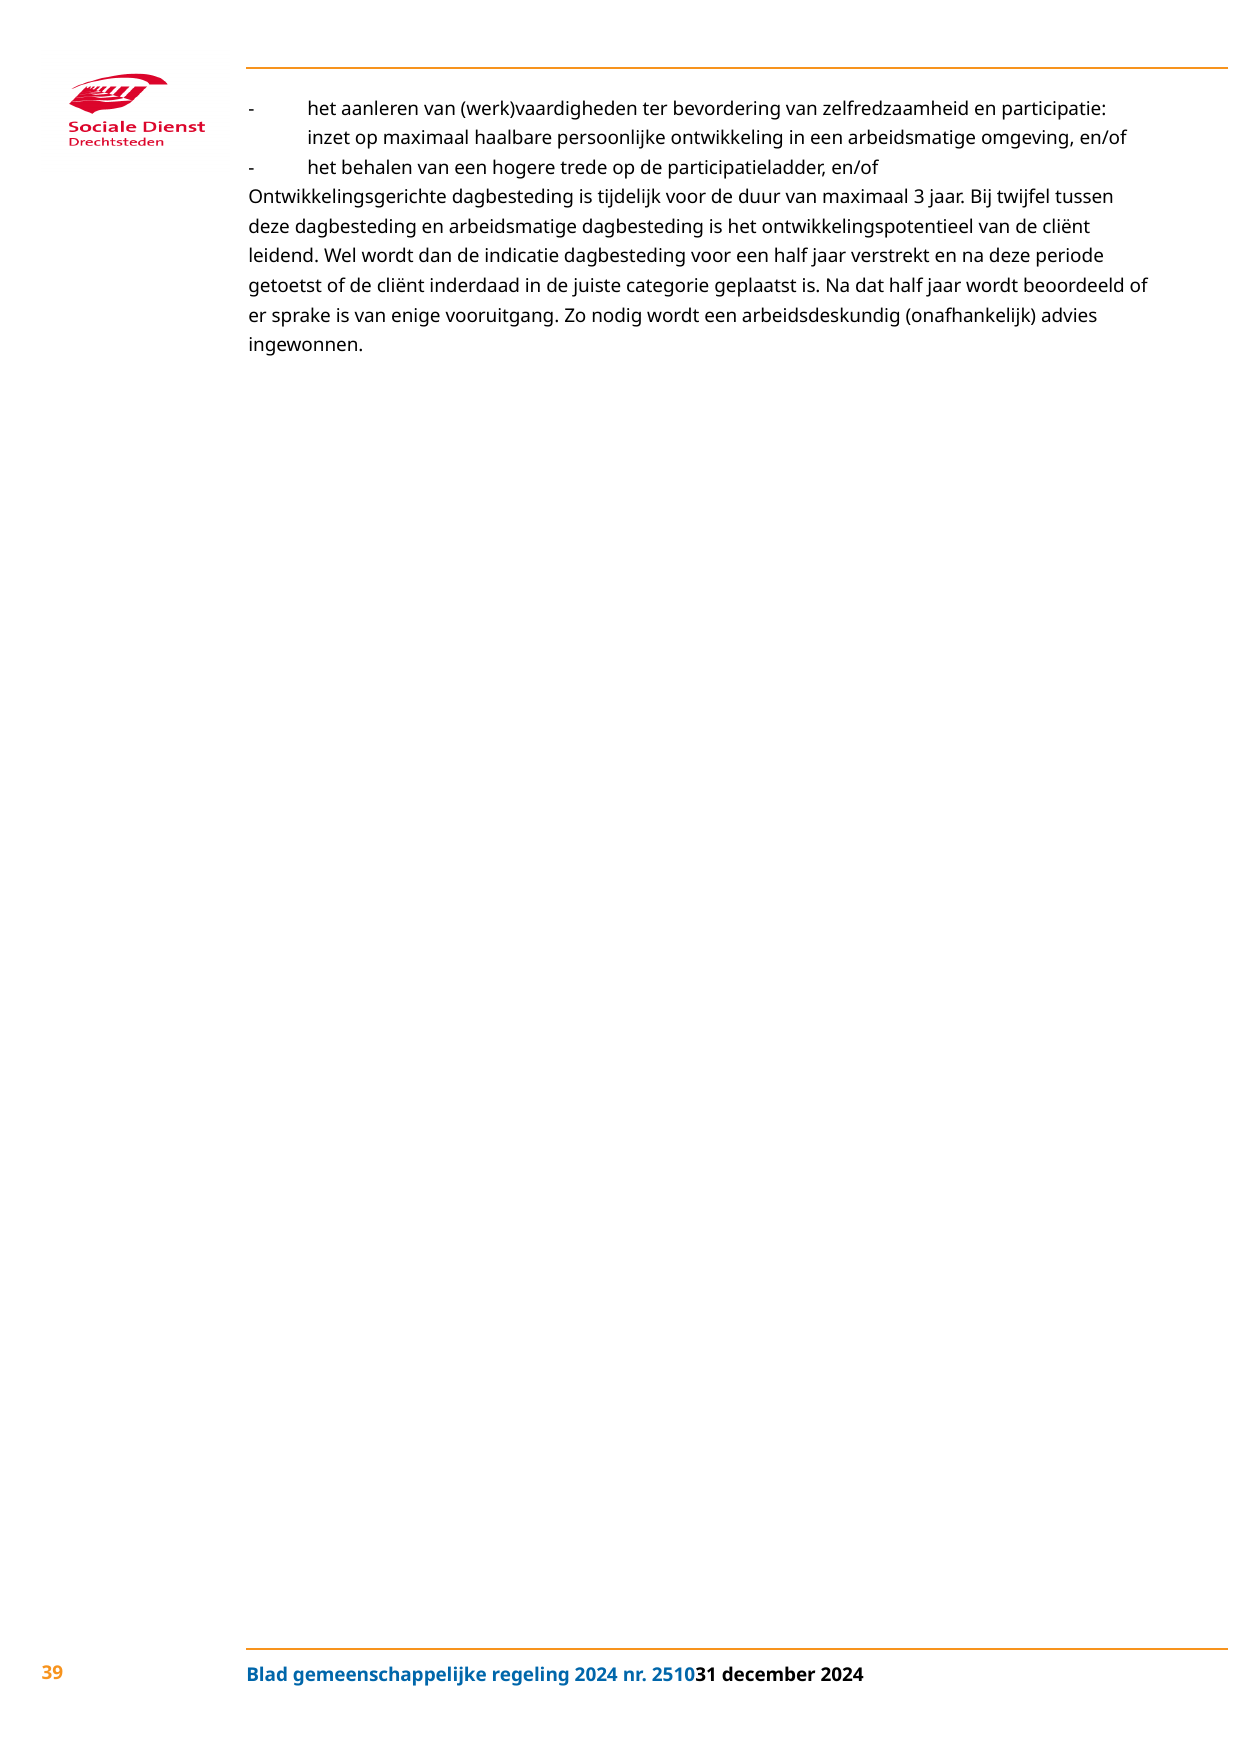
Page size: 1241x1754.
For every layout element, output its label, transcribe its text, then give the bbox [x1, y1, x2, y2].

list het aanleren van (werk)vaardigheden ter bevordering van zelfredzaamheid en participatie: inzet op maximaal haalbare persoonlijke ontwikkeling in een arbeidsmatige omgeving, en/of [248, 95, 1152, 150]
picture [41, 47, 231, 172]
text Ontwikkelingsgerichte dagbesteding is tijdelijk voor de duur van maximaal 3 jaar. Bij twijfel tussen deze dagbesteding en arbeidsmatige dagbesteding is het ontwikkelingspotentieel van de cliënt leidend. Wel wordt dan de indicatie dagbesteding voor een half jaar verstrekt en na deze periode getoetst of de cliënt inderdaad in de juiste categorie geplaatst is. Na dat half jaar wordt beoordeeld of er sprake is van enige vooruitgang. Zo nodig wordt een arbeidsdeskundig (onafhankelijk) advies ingewonnen. [248, 183, 1152, 357]
list het behalen van een hogere trede op de participatieladder, en/of [248, 154, 1152, 180]
